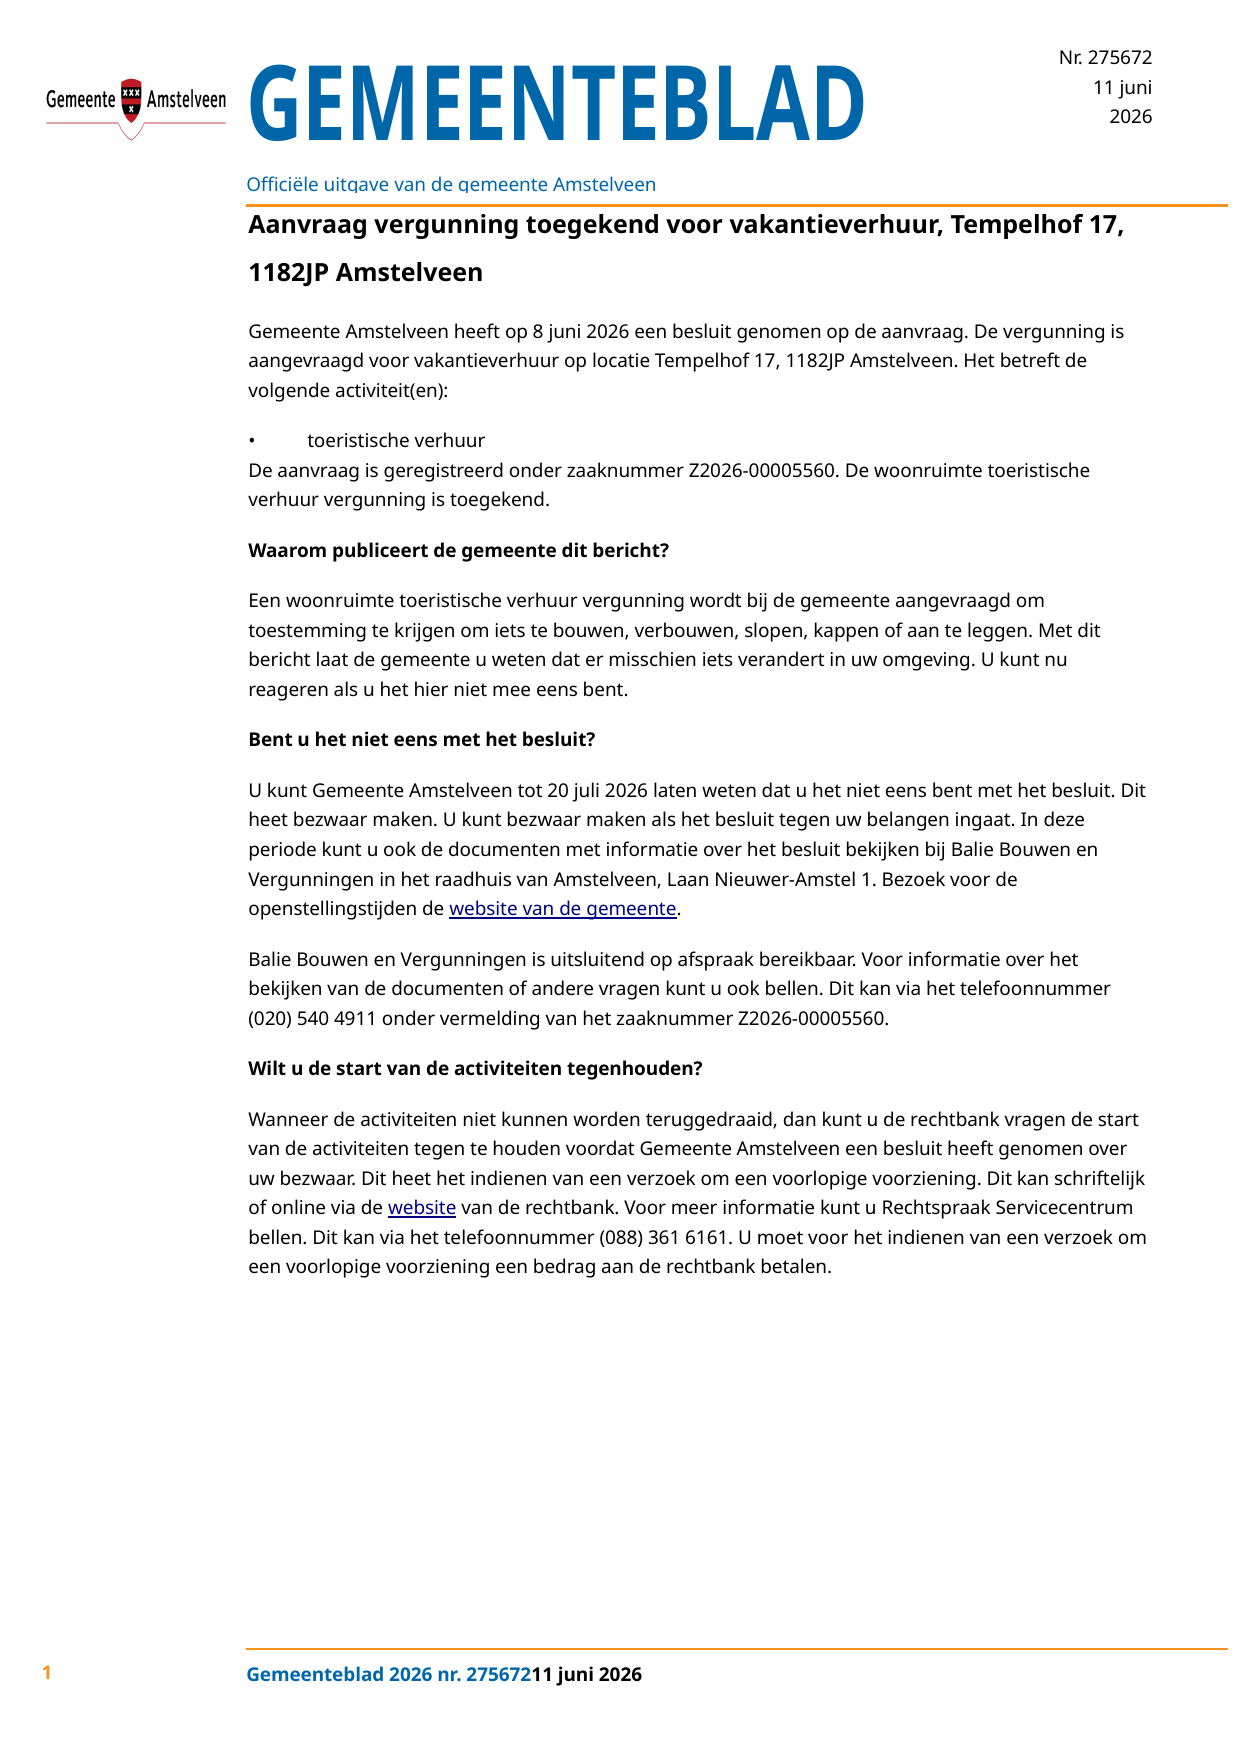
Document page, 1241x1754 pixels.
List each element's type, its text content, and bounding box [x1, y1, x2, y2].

text Gemeente Amstelveen heeft op 8 juni 2026 een besluit genomen op de aanvraag. De vergunning is aangevraagd voor vakantieverhuur op locatie Tempelhof 17, 1182JP Amstelveen. Het betreft de volgende activiteit(en): [248, 318, 1152, 403]
text Een woonruimte toeristische verhuur vergunning wordt bij de gemeente aangevraagd om toestemming te krijgen om iets te bouwen, verbouwen, slopen, kappen of aan te leggen. Met dit bericht laat de gemeente u weten dat er misschien iets verandert in uw omgeving. U kunt nu reageren als u het hier niet mee eens bent. [248, 587, 1152, 702]
list toeristische verhuur [248, 427, 1152, 453]
picture [41, 47, 231, 172]
text U kunt Gemeente Amstelveen tot 20 juli 2026 laten weten dat u het niet eens bent met het besluit. Dit heet bezwaar maken. U kunt bezwaar maken als het besluit tegen uw belangen ingaat. In deze periode kunt u ook de documenten met informatie over het besluit bekijken bij Balie Bouwen en Vergunningen in het raadhuis van Amstelveen, Laan Nieuwer-Amstel 1. Bezoek voor de openstellingstijden de website van de gemeente. [248, 777, 1152, 921]
text Aanvraag vergunning toegekend voor vakantieverhuur, Tempelhof 17, 1182JP Amstelveen [248, 207, 1152, 288]
text Bent u het niet eens met het besluit? [248, 727, 1152, 752]
text De aanvraag is geregistreerd onder zaaknummer Z2026-00005560. De woonruimte toeristische verhuur vergunning is toegekend. [248, 457, 1152, 512]
text Wanneer de activiteiten niet kunnen worden teruggedraaid, dan kunt u de rechtbank vragen de start van de activiteiten tegen te houden voordat Gemeente Amstelveen een besluit heeft genomen over uw bezwaar. Dit heet het indienen van een verzoek om een voorlopige voorziening. Dit kan schriftelijk of online via de website van de rechtbank. Voor meer informatie kunt u Rechtspraak Servicecentrum bellen. Dit kan via het telefoonnummer (088) 361 6161. U moet voor het indienen van een verzoek om een voorlopige voorziening een bedrag aan de rechtbank betalen. [248, 1106, 1152, 1279]
text Wilt u de start van de activiteiten tegenhouden? [248, 1055, 1152, 1081]
text Waarom publiceert de gemeente dit bericht? [248, 537, 1152, 563]
text Balie Bouwen en Vergunningen is uitsluitend op afspraak bereikbaar. Voor informatie over het bekijken van de documenten of andere vragen kunt u ook bellen. Dit kan via het telefoonnummer (020) 540 4911 onder vermelding van het zaaknummer Z2026-00005560. [248, 946, 1152, 1031]
